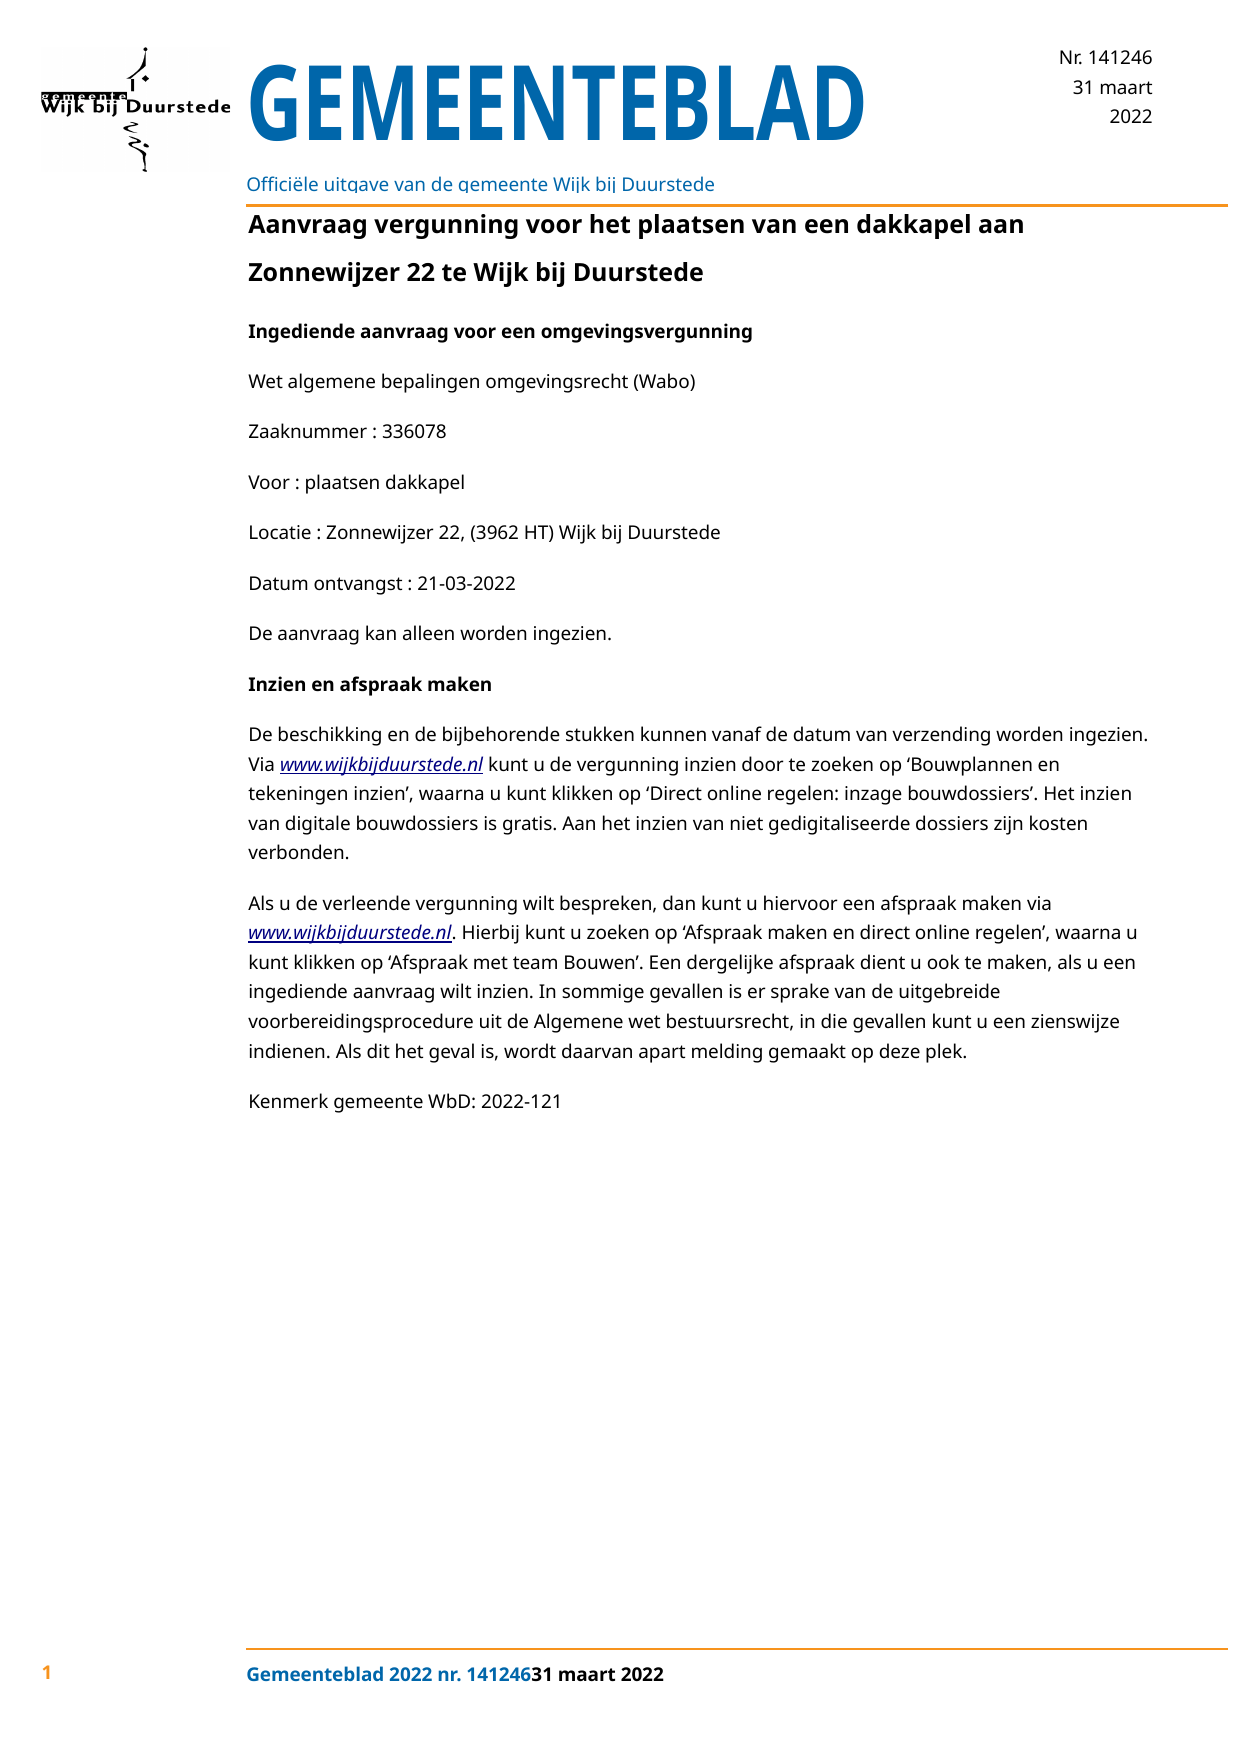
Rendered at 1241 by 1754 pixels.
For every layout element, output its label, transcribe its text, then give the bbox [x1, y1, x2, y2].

text Kenmerk gemeente WbD: 2022-121 [248, 1088, 1152, 1114]
text Aanvraag vergunning voor het plaatsen van een dakkapel aan Zonnewijzer 22 te Wijk bij Duurstede [248, 207, 1152, 288]
picture [41, 47, 231, 172]
text Ingediende aanvraag voor een omgevingsvergunning [248, 318, 1152, 344]
text Voor : plaatsen dakkapel [248, 469, 1152, 495]
text Zaaknummer : 336078 [248, 419, 1152, 444]
text De beschikking en de bijbehorende stukken kunnen vanaf de datum van verzending worden ingezien. Via www.wijkbijduurstede.nl kunt u de vergunning inzien door te zoeken op ‘Bouwplannen en tekeningen inzien’, waarna u kunt klikken op ‘Direct online regelen: inzage bouwdossiers’. Het inzien van digitale bouwdossiers is gratis. Aan het inzien van niet gedigitaliseerde dossiers zijn kosten verbonden. [248, 721, 1152, 865]
text De aanvraag kan alleen worden ingezien. [248, 620, 1152, 646]
text Locatie : Zonnewijzer 22, (3962 HT) Wijk bij Duurstede [248, 519, 1152, 545]
text Als u de verleende vergunning wilt bespreken, dan kunt u hiervoor een afspraak maken via www.wijkbijduurstede.nl. Hierbij kunt u zoeken op ‘Afspraak maken en direct online regelen’, waarna u kunt klikken op ‘Afspraak met team Bouwen’. Een dergelijke afspraak dient u ook te maken, als u een ingediende aanvraag wilt inzien. In sommige gevallen is er sprake van de uitgebreide voorbereidingsprocedure uit de Algemene wet bestuursrecht, in die gevallen kunt u een zienswijze indienen. Als dit het geval is, wordt daarvan apart melding gemaakt op deze plek. [248, 890, 1152, 1064]
text Wet algemene bepalingen omgevingsrecht (Wabo) [248, 368, 1152, 394]
text Inzien en afspraak maken [248, 671, 1152, 697]
text Datum ontvangst : 21-03-2022 [248, 570, 1152, 596]
